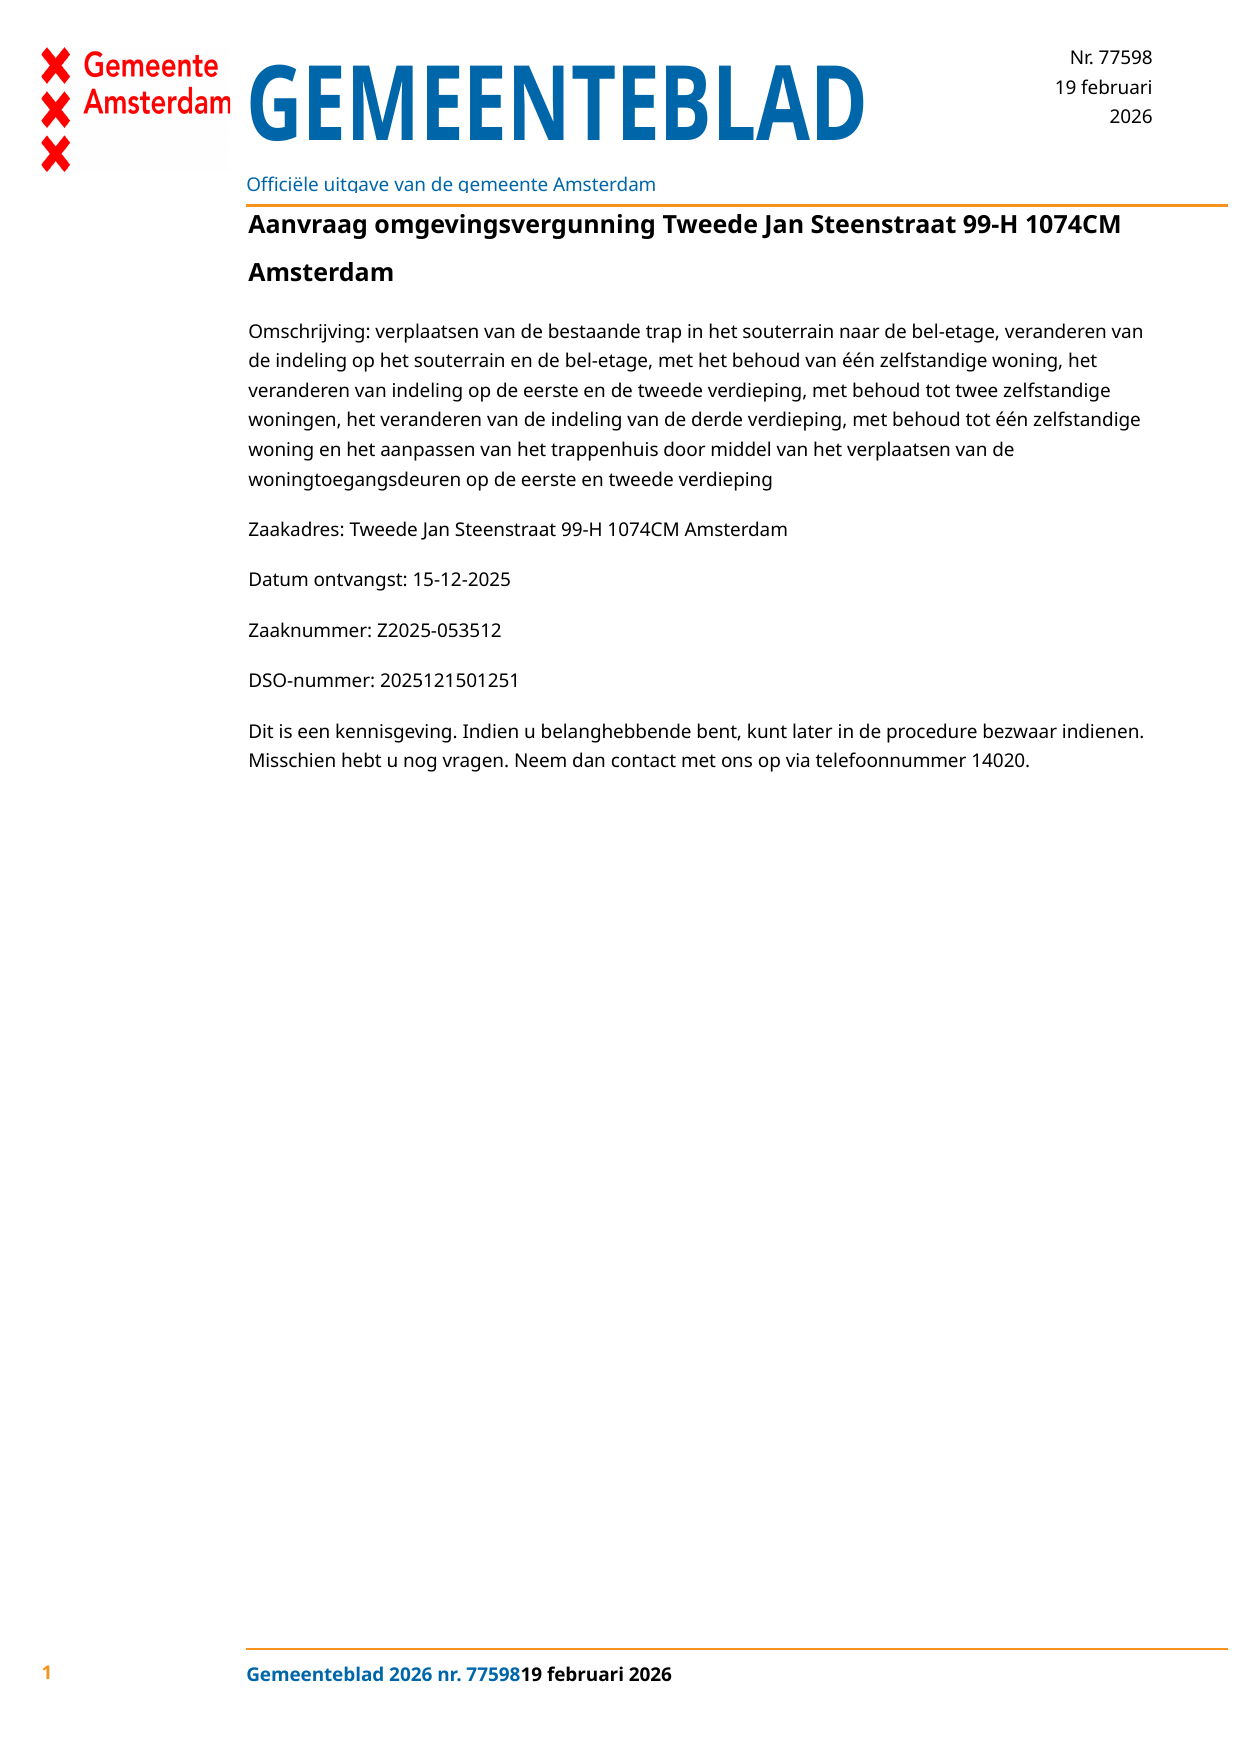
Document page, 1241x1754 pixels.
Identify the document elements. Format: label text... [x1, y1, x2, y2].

text DSO-nummer: 2025121501251 [248, 667, 1152, 693]
text Zaakadres: Tweede Jan Steenstraat 99-H 1074CM Amsterdam [248, 516, 1152, 542]
text Datum ontvangst: 15-12-2025 [248, 567, 1152, 592]
text Zaaknummer: Z2025-053512 [248, 617, 1152, 643]
text Aanvraag omgevingsvergunning Tweede Jan Steenstraat 99-H 1074CM Amsterdam [248, 207, 1152, 288]
text Dit is een kennisgeving. Indien u belanghebbende bent, kunt later in de procedure bezwaar indienen. Misschien hebt u nog vragen. Neem dan contact met ons op via telefoonnummer 14020. [248, 718, 1152, 773]
text Omschrijving: verplaatsen van de bestaande trap in het souterrain naar de bel-etage, veranderen van de indeling op het souterrain en de bel-etage, met het behoud van één zelfstandige woning, het veranderen van indeling op de eerste en de tweede verdieping, met behoud tot twee zelfstandige woningen, het veranderen van de indeling van de derde verdieping, met behoud tot één zelfstandige woning en het aanpassen van het trappenhuis door middel van het verplaatsen van de woningtoegangsdeuren op de eerste en tweede verdieping [248, 318, 1152, 492]
picture [41, 47, 231, 172]
